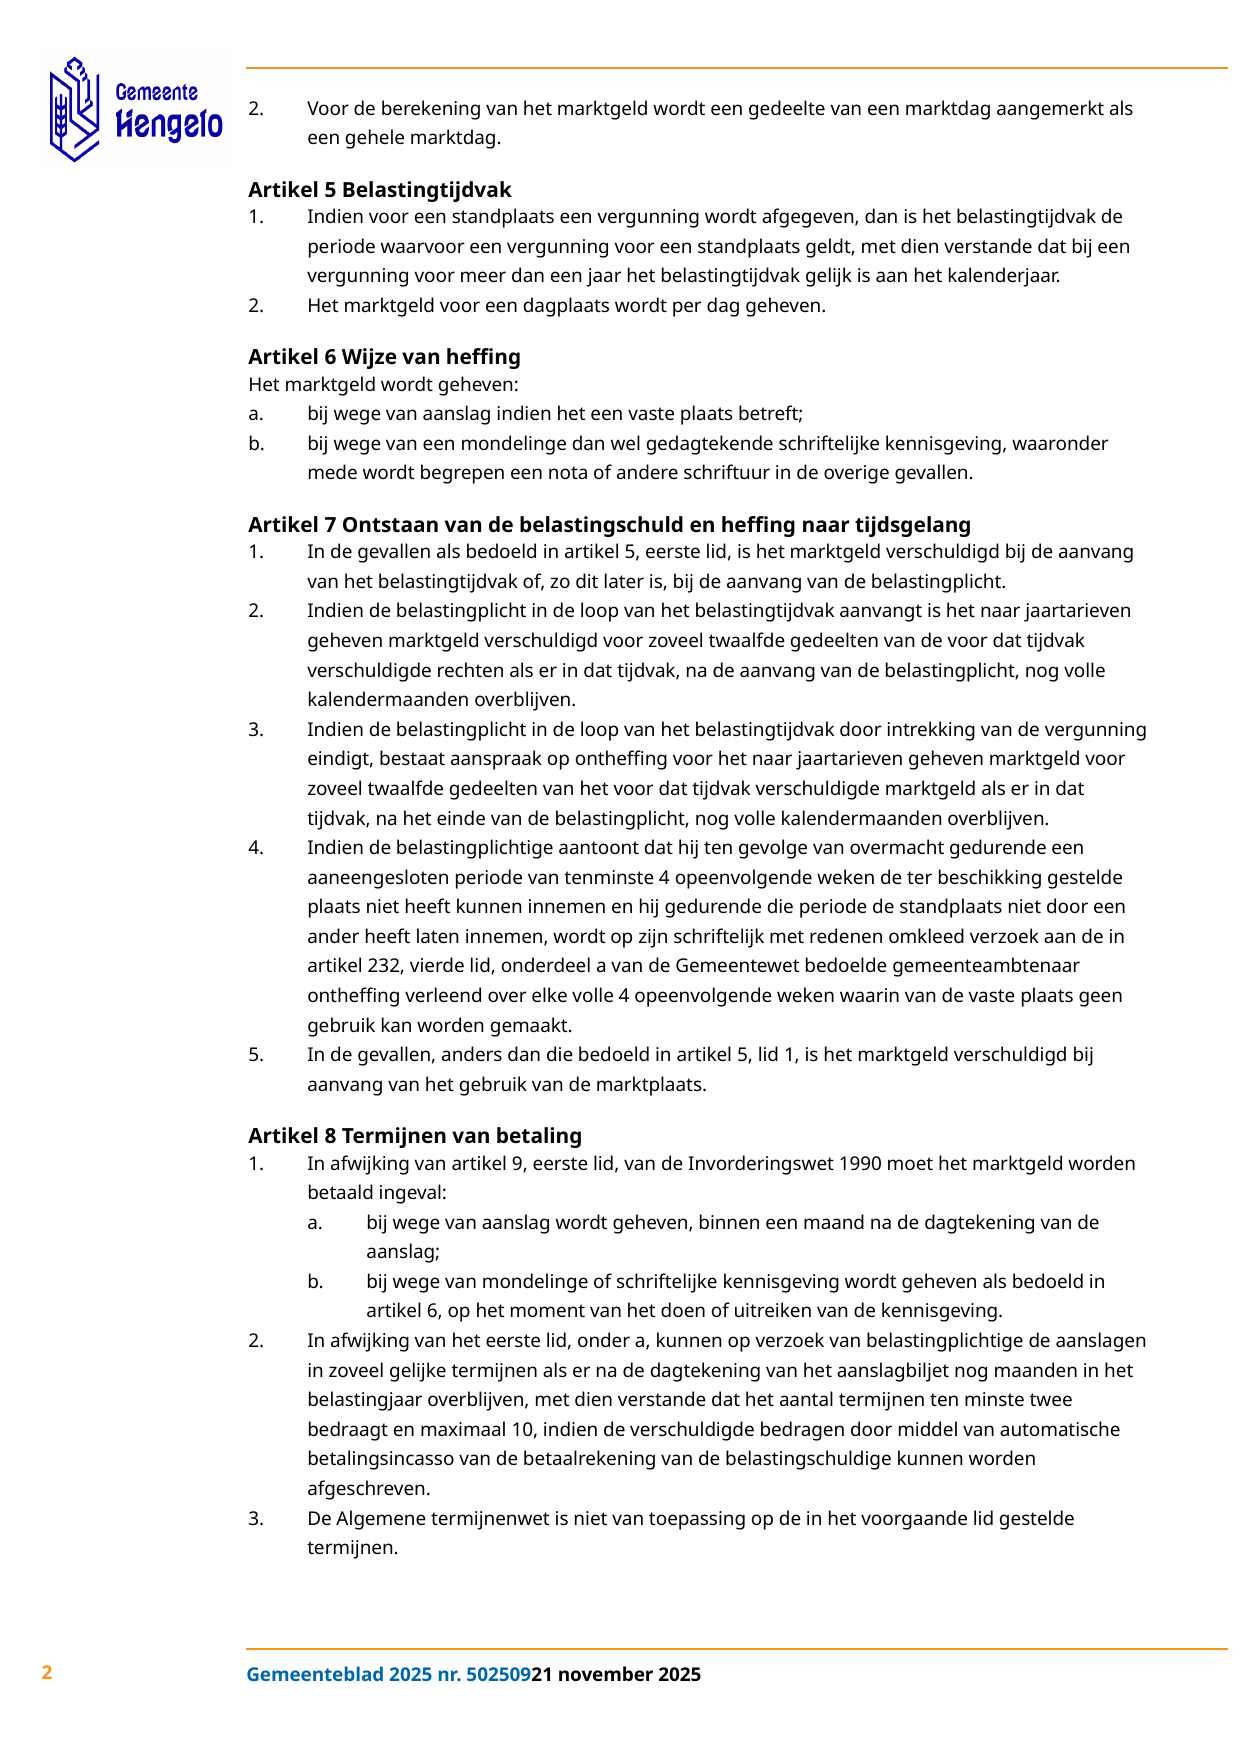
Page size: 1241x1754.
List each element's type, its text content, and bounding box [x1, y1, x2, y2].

list bij wege van aanslag indien het een vaste plaats betreft; [248, 400, 1152, 426]
list bij wege van aanslag wordt geheven, binnen een maand na de dagtekening van de aanslag; [307, 1209, 1152, 1264]
list In afwijking van artikel 9, eerste lid, van de Invorderingswet 1990 moet het marktgeld worden betaald ingeval: [248, 1150, 1152, 1205]
list In de gevallen, anders dan die bedoeld in artikel 5, lid 1, is het marktgeld verschuldigd bij aanvang van het gebruik van de marktplaats. [248, 1041, 1152, 1097]
list De Algemene termijnenwet is niet van toepassing op de in het voorgaande lid gestelde termijnen. [248, 1505, 1152, 1560]
list Indien de belastingplichtige aantoont dat hij ten gevolge van overmacht gedurende een aaneengesloten periode van tenminste 4 opeenvolgende weken de ter beschikking gestelde plaats niet heeft kunnen innemen en hij gedurende die periode de standplaats niet door een ander heeft laten innemen, wordt op zijn schriftelijk met redenen omkleed verzoek aan de in artikel 232, vierde lid, onderdeel a van de Gemeentewet bedoelde gemeenteambtenaar ontheffing verleend over elke volle 4 opeenvolgende weken waarin van de vaste plaats geen gebruik kan worden gemaakt. [248, 834, 1152, 1037]
list bij wege van mondelinge of schriftelijke kennisgeving wordt geheven als bedoeld in artikel 6, op het moment van het doen of uitreiken van de kennisgeving. [307, 1268, 1152, 1323]
list Indien de belastingplicht in de loop van het belastingtijdvak aanvangt is het naar jaartarieven geheven marktgeld verschuldigd voor zoveel twaalfde gedeelten van de voor dat tijdvak verschuldigde rechten als er in dat tijdvak, na de aanvang van de belastingplicht, nog volle kalendermaanden overblijven. [248, 598, 1152, 712]
list Het marktgeld voor een dagplaats wordt per dag geheven. [248, 292, 1152, 318]
text Artikel 8 Termijnen van betaling [248, 1121, 1152, 1150]
list In afwijking van het eerste lid, onder a, kunnen op verzoek van belastingplichtige de aanslagen in zoveel gelijke termijnen als er na de dagtekening van het aanslagbiljet nog maanden in het belastingjaar overblijven, met dien verstande dat het aantal termijnen ten minste twee bedraagt en maximaal 10, indien de verschuldigde bedragen door middel van automatische betalingsincasso van de betaalrekening van de belastingschuldige kunnen worden afgeschreven. [248, 1327, 1152, 1501]
list Indien voor een standplaats een vergunning wordt afgegeven, dan is het belastingtijdvak de periode waarvoor een vergunning voor een standplaats geldt, met dien verstande dat bij een vergunning voor meer dan een jaar het belastingtijdvak gelijk is aan het kalenderjaar. [248, 203, 1152, 288]
text Het marktgeld wordt geheven: [248, 371, 1152, 397]
list In de gevallen als bedoeld in artikel 5, eerste lid, is het marktgeld verschuldigd bij de aanvang van het belastingtijdvak of, zo dit later is, bij de aanvang van de belastingplicht. [248, 538, 1152, 594]
list bij wege van een mondelinge dan wel gedagtekende schriftelijke kennisgeving, waaronder mede wordt begrepen een nota of andere schriftuur in de overige gevallen. [248, 430, 1152, 485]
list Voor de berekening van het marktgeld wordt een gedeelte van een marktdag aangemerkt als een gehele marktdag. [248, 95, 1152, 150]
text Artikel 5 Belastingtijdvak [248, 175, 1152, 203]
text Artikel 6 Wijze van heffing [248, 342, 1152, 371]
picture [41, 47, 231, 172]
list Indien de belastingplicht in de loop van het belastingtijdvak door intrekking van de vergunning eindigt, bestaat aanspraak op ontheffing voor het naar jaartarieven geheven marktgeld voor zoveel twaalfde gedeelten van het voor dat tijdvak verschuldigde marktgeld als er in dat tijdvak, na het einde van de belastingplicht, nog volle kalendermaanden overblijven. [248, 716, 1152, 830]
text Artikel 7 Ontstaan van de belastingschuld en heffing naar tijdsgelang [248, 510, 1152, 538]
